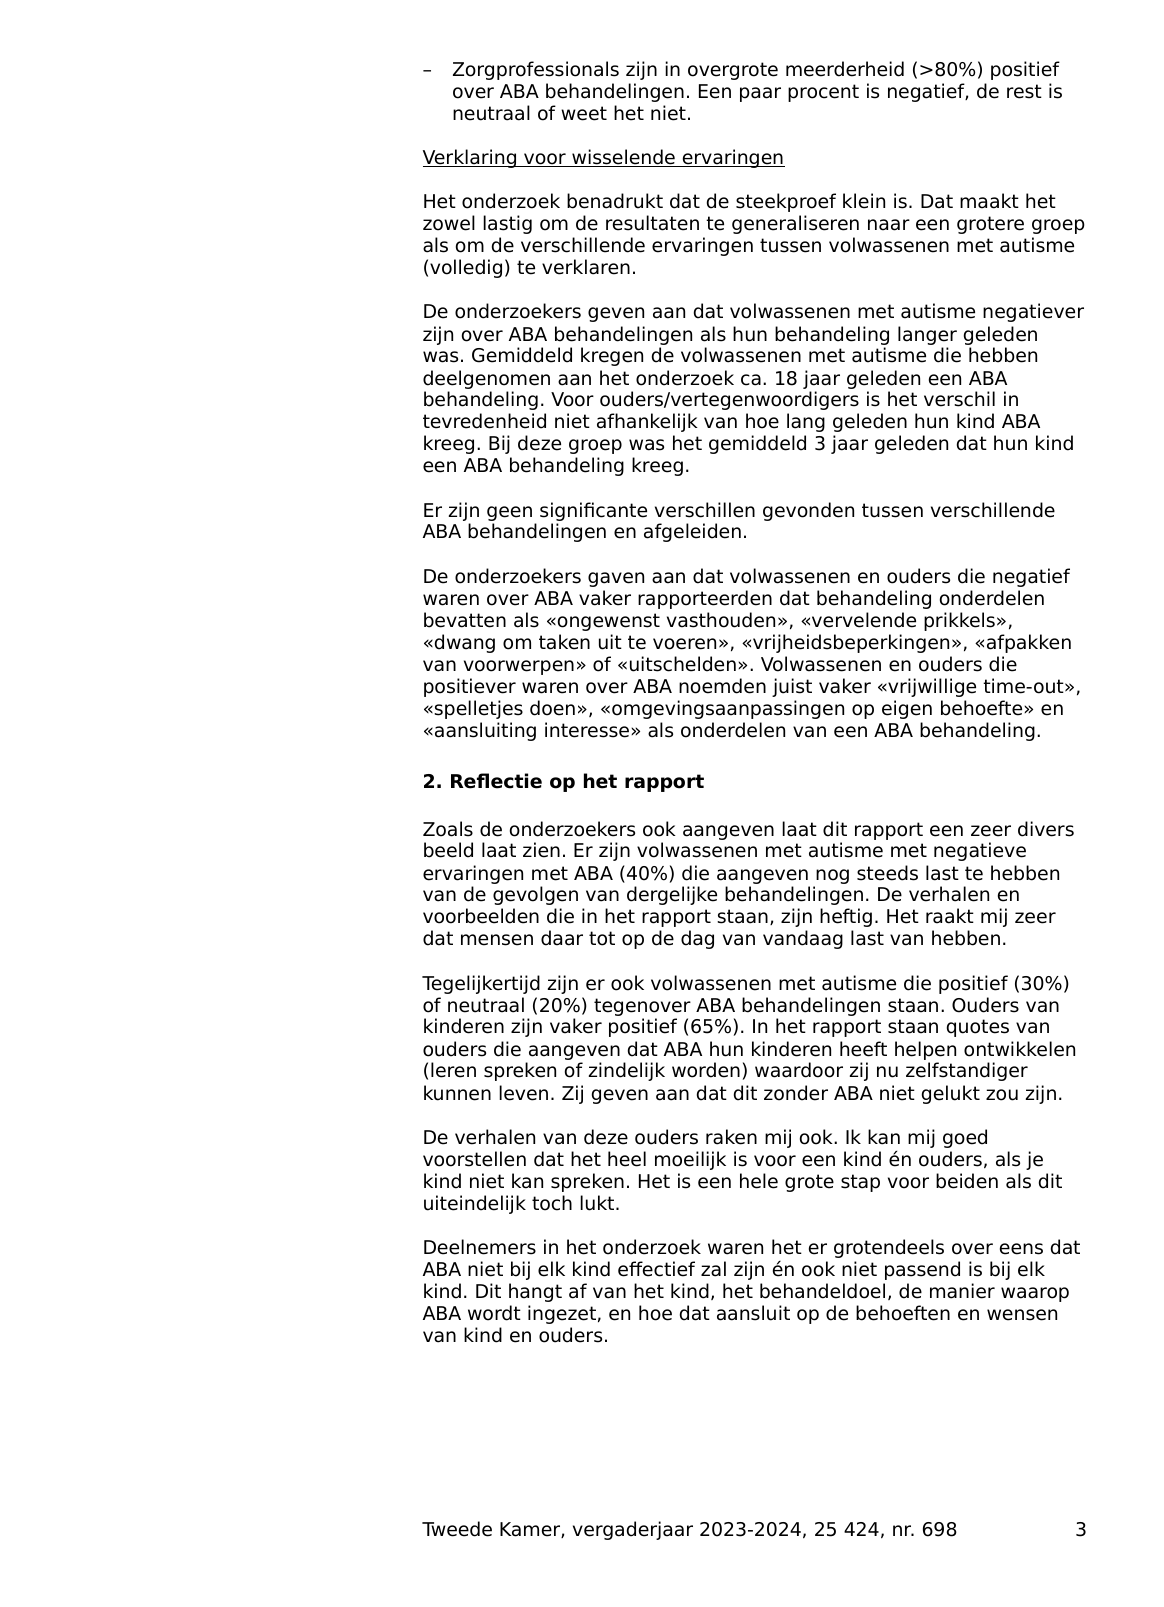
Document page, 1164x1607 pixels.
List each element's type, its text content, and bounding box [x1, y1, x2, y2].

text – Zorgprofessionals zijn in overgrote meerderheid (>80%) positief over ABA behandelingen. Een paar procent is negatief, de rest is neutraal of weet het niet. [422, 59, 1087, 125]
text Tegelijkertijd zijn er ook volwassenen met autisme die positief (30%) of neutraal (20%) tegenover ABA behandelingen staan. Ouders van kinderen zijn vaker positief (65%). In het rapport staan quotes van ouders die aangeven dat ABA hun kinderen heeft helpen ontwikkelen (leren spreken of zindelijk worden) waardoor zij nu zelfstandiger kunnen leven. Zij geven aan dat dit zonder ABA niet gelukt zou zijn. [422, 972, 1087, 1104]
text De verhalen van deze ouders raken mij ook. Ik kan mij goed voorstellen dat het heel moeilijk is voor een kind én ouders, als je kind niet kan spreken. Het is een hele grote stap voor beiden als dit uiteindelijk toch lukt. [422, 1127, 1087, 1214]
subtitle Verklaring voor wisselende ervaringen [422, 147, 1087, 169]
text De onderzoekers gaven aan dat volwassenen en ouders die negatief waren over ABA vaker rapporteerden dat behandeling onderdelen bevatten als «ongewenst vasthouden», «vervelende prikkels», «dwang om taken uit te voeren», «vrijheidsbeperkingen», «afpakken van voorwerpen» of «uitschelden». Volwassenen en ouders die positiever waren over ABA noemden juist vaker «vrijwillige time-out», «spelletjes doen», «omgevingsaanpassingen op eigen behoefte» en «aansluiting interesse» als onderdelen van een ABA behandeling. [422, 566, 1087, 741]
text De onderzoekers geven aan dat volwassenen met autisme negatiever zijn over ABA behandelingen als hun behandeling langer geleden was. Gemiddeld kregen de volwassenen met autisme die hebben deelgenomen aan het onderzoek ca. 18 jaar geleden een ABA behandeling. Voor ouders/vertegenwoordigers is het verschil in tevredenheid niet afhankelijk van hoe lang geleden hun kind ABA kreeg. Bij deze groep was het gemiddeld 3 jaar geleden dat hun kind een ABA behandeling kreeg. [422, 301, 1087, 477]
text Zoals de onderzoekers ook aangeven laat dit rapport een zeer divers beeld laat zien. Er zijn volwassenen met autisme met negatieve ervaringen met ABA (40%) die aangeven nog steeds last te hebben van de gevolgen van dergelijke behandelingen. De verhalen en voorbeelden die in het rapport staan, zijn heftig. Het raakt mij zeer dat mensen daar tot op de dag van vandaag last van hebben. [422, 818, 1087, 950]
text Deelnemers in het onderzoek waren het er grotendeels over eens dat ABA niet bij elk kind effectief zal zijn én ook niet passend is bij elk kind. Dit hangt af van het kind, het behandeldoel, de manier waarop ABA wordt ingezet, en hoe dat aansluit op de behoeften en wensen van kind en ouders. [422, 1237, 1087, 1347]
text Er zijn geen significante verschillen gevonden tussen verschillende ABA behandelingen en afgeleiden. [422, 499, 1087, 543]
subtitle 2. Reflectie op het rapport [422, 771, 1087, 793]
text Het onderzoek benadrukt dat de steekproef klein is. Dat maakt het zowel lastig om de resultaten te generaliseren naar een grotere groep als om de verschillende ervaringen tussen volwassenen met autisme (volledig) te verklaren. [422, 191, 1087, 279]
